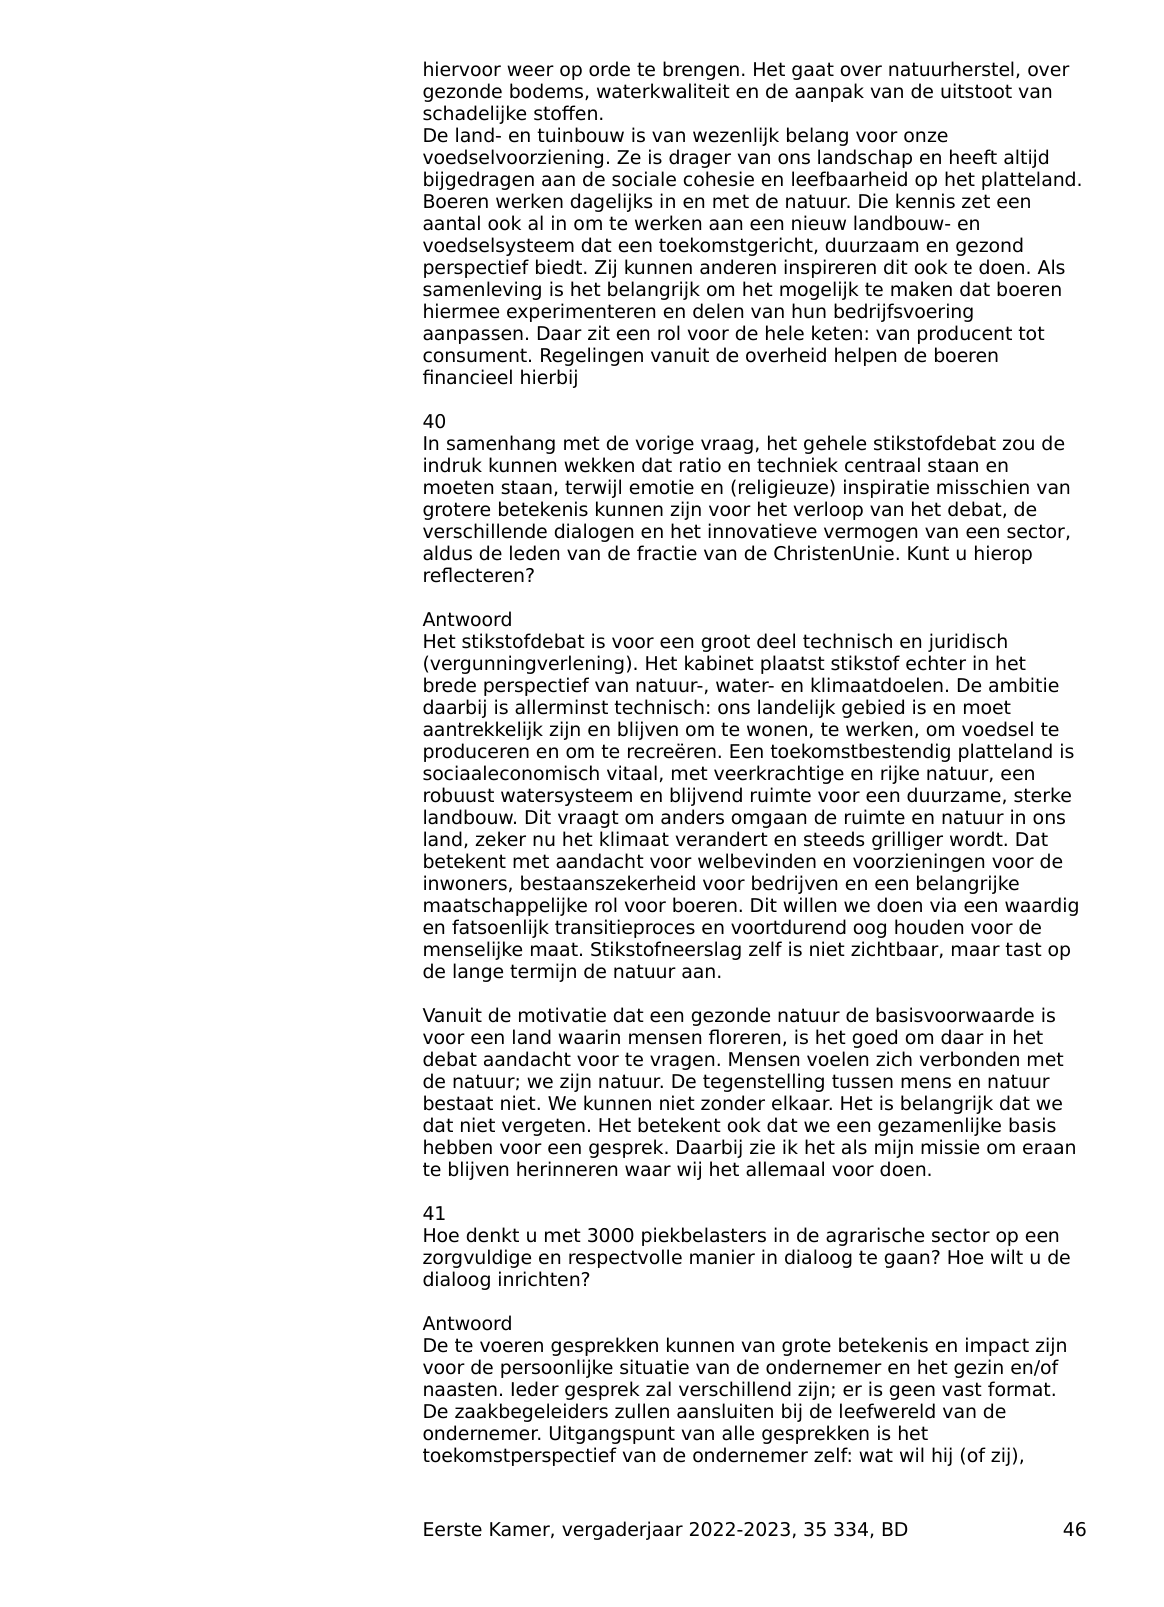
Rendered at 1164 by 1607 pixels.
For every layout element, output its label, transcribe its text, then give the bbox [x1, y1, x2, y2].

text 41 [422, 1203, 1087, 1225]
text In samenhang met de vorige vraag, het gehele stikstofdebat zou de indruk kunnen wekken dat ratio en techniek centraal staan en moeten staan, terwijl emotie en (religieuze) inspiratie misschien van grotere betekenis kunnen zijn voor het verloop van het debat, de verschillende dialogen en het innovatieve vermogen van een sector, aldus de leden van de fractie van de ChristenUnie. Kunt u hierop reflecteren? [422, 433, 1087, 587]
text De te voeren gesprekken kunnen van grote betekenis en impact zijn voor de persoonlijke situatie van de ondernemer en het gezin en/of naasten. Ieder gesprek zal verschillend zijn; er is geen vast format. De zaakbegeleiders zullen aansluiten bij de leefwereld van de ondernemer. Uitgangspunt van alle gesprekken is het toekomstperspectief van de ondernemer zelf: wat wil hij (of zij), [422, 1335, 1087, 1467]
text De land- en tuinbouw is van wezenlijk belang voor onze voedselvoorziening. Ze is drager van ons landschap en heeft altijd bijgedragen aan de sociale cohesie en leefbaarheid op het platteland. Boeren werken dagelijks in en met de natuur. Die kennis zet een aantal ook al in om te werken aan een nieuw landbouw- en voedselsysteem dat een toekomstgericht, duurzaam en gezond perspectief biedt. Zij kunnen anderen inspireren dit ook te doen. Als samenleving is het belangrijk om het mogelijk te maken dat boeren hiermee experimenteren en delen van hun bedrijfsvoering aanpassen. Daar zit een rol voor de hele keten: van producent tot consument. Regelingen vanuit de overheid helpen de boeren financieel hierbij [422, 125, 1087, 389]
text hiervoor weer op orde te brengen. Het gaat over natuurherstel, over gezonde bodems, waterkwaliteit en de aanpak van de uitstoot van schadelijke stoffen. [422, 59, 1087, 125]
text Vanuit de motivatie dat een gezonde natuur de basisvoorwaarde is voor een land waarin mensen floreren, is het goed om daar in het debat aandacht voor te vragen. Mensen voelen zich verbonden met de natuur; we zijn natuur. De tegenstelling tussen mens en natuur bestaat niet. We kunnen niet zonder elkaar. Het is belangrijk dat we dat niet vergeten. Het betekent ook dat we een gezamenlijke basis hebben voor een gesprek. Daarbij zie ik het als mijn missie om eraan te blijven herinneren waar wij het allemaal voor doen. [422, 1005, 1087, 1181]
text 40 [422, 411, 1087, 433]
text Antwoord [422, 1313, 1087, 1335]
text Antwoord [422, 609, 1087, 631]
text Hoe denkt u met 3000 piekbelasters in de agrarische sector op een zorgvuldige en respectvolle manier in dialoog te gaan? Hoe wilt u de dialoog inrichten? [422, 1225, 1087, 1291]
text Het stikstofdebat is voor een groot deel technisch en juridisch (vergunningverlening). Het kabinet plaatst stikstof echter in het brede perspectief van natuur-, water- en klimaatdoelen. De ambitie daarbij is allerminst technisch: ons landelijk gebied is en moet aantrekkelijk zijn en blijven om te wonen, te werken, om voedsel te produceren en om te recreëren. Een toekomstbestendig platteland is sociaaleconomisch vitaal, met veerkrachtige en rijke natuur, een robuust watersysteem en blijvend ruimte voor een duurzame, sterke landbouw. Dit vraagt om anders omgaan de ruimte en natuur in ons land, zeker nu het klimaat verandert en steeds grilliger wordt. Dat betekent met aandacht voor welbevinden en voorzieningen voor de inwoners, bestaanszekerheid voor bedrijven en een belangrijke maatschappelijke rol voor boeren. Dit willen we doen via een waardig en fatsoenlijk transitieproces en voortdurend oog houden voor de menselijke maat. Stikstofneerslag zelf is niet zichtbaar, maar tast op de lange termijn de natuur aan. [422, 631, 1087, 983]
